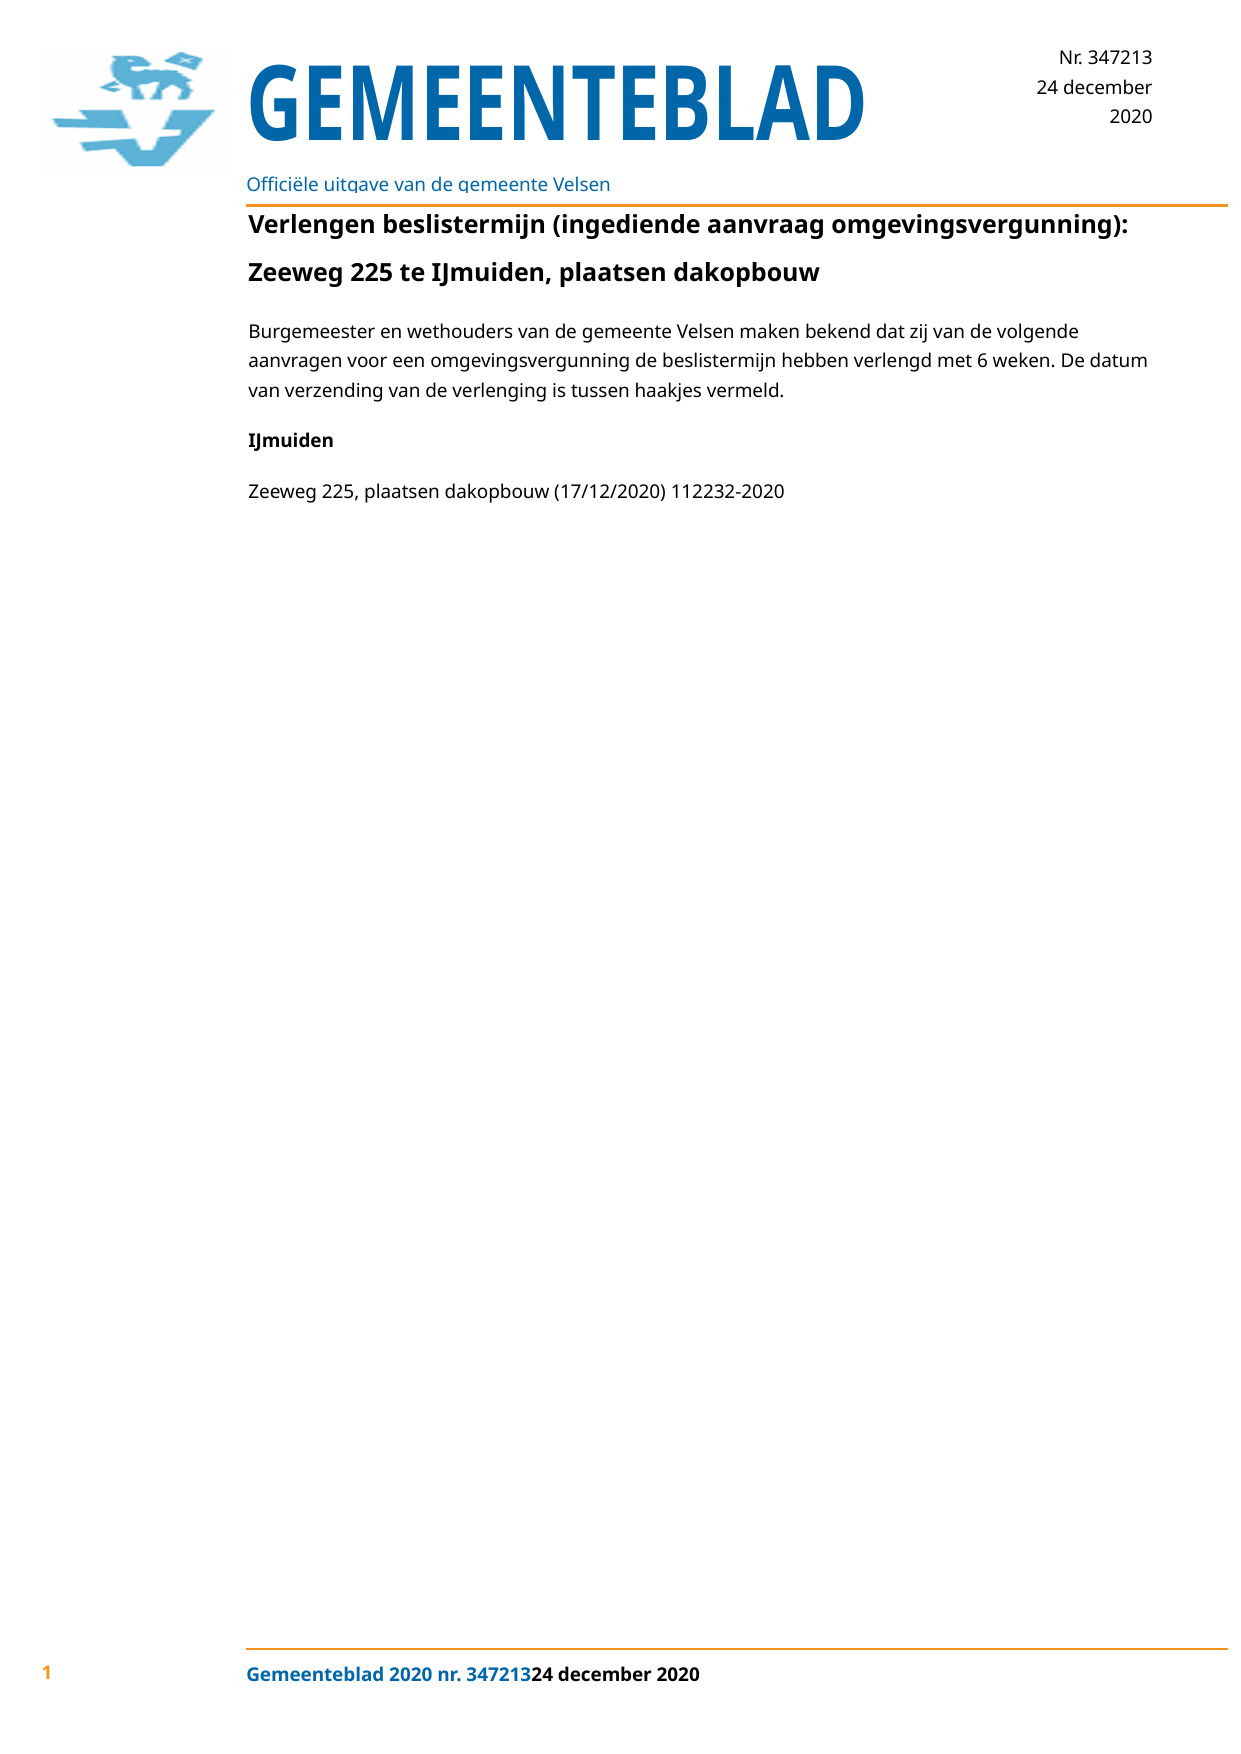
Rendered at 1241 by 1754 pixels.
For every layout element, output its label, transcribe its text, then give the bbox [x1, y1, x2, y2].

text Burgemeester en wethouders van de gemeente Velsen maken bekend dat zij van de volgende aanvragen voor een omgevingsvergunning de beslistermijn hebben verlengd met 6 weken. De datum van verzending van de verlenging is tussen haakjes vermeld. [248, 318, 1152, 403]
picture [41, 47, 231, 172]
text IJmuiden [248, 427, 1152, 453]
text Zeeweg 225, plaatsen dakopbouw (17/12/2020) 112232-2020 [248, 478, 1152, 504]
text Verlengen beslistermijn (ingediende aanvraag omgevingsvergunning): Zeeweg 225 te IJmuiden, plaatsen dakopbouw [248, 207, 1152, 288]
